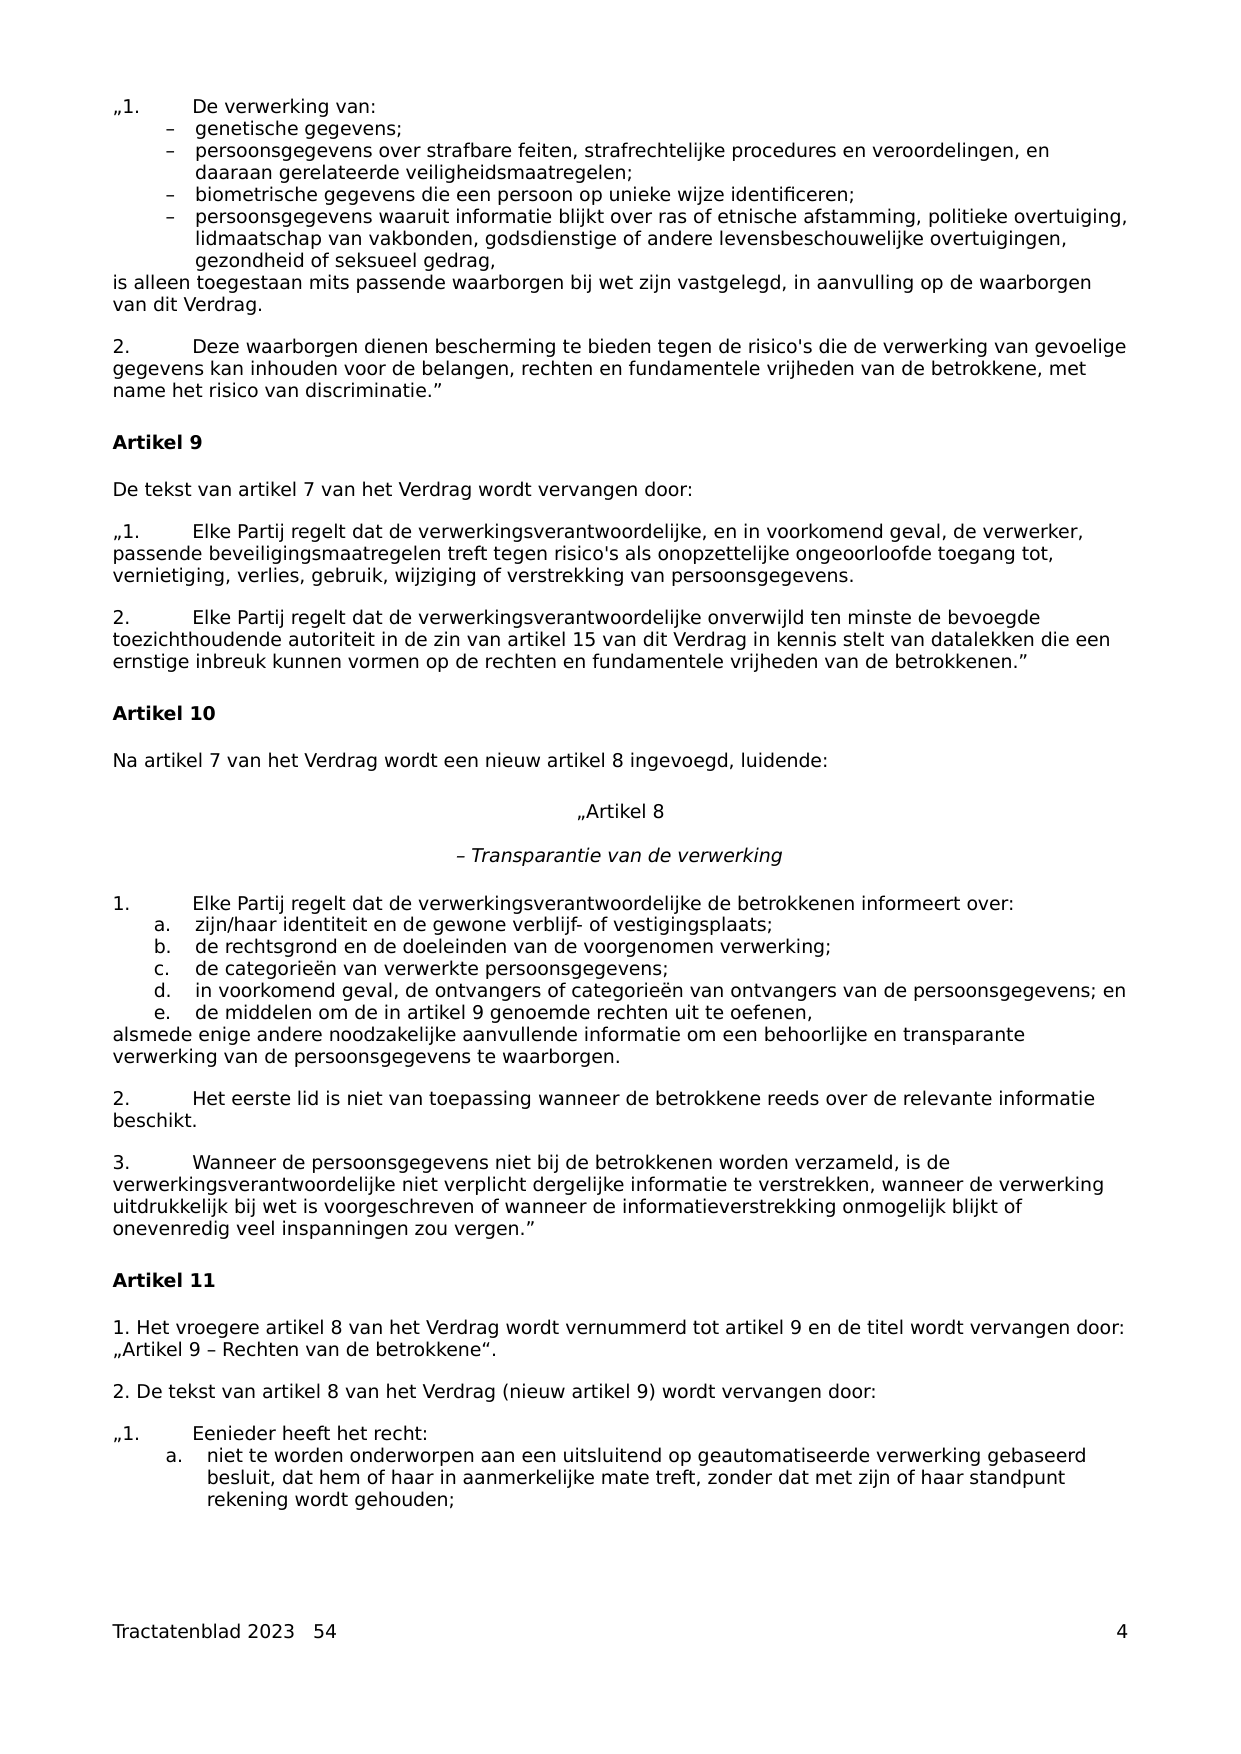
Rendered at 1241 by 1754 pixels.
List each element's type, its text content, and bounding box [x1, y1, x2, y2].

text 2. Het eerste lid is niet van toepassing wanneer de betrokkene reeds over de relevante informatie beschikt. [112, 1088, 1128, 1132]
text 2. Deze waarborgen dienen bescherming te bieden tegen de risico's die de verwerking van gevoelige gegevens kan inhouden voor de belangen, rechten en fundamentele vrijheden van de betrokkene, met name het risico van discriminatie.” [112, 336, 1128, 402]
text is alleen toegestaan mits passende waarborgen bij wet zijn vastgelegd, in aanvulling op de waarborgen van dit Verdrag. [112, 272, 1128, 316]
text c. de categorieën van verwerkte persoonsgegevens; [153, 958, 1128, 980]
subtitle Artikel 10 [112, 702, 1128, 724]
text e. de middelen om de in artikel 9 genoemde rechten uit te oefenen, [153, 1002, 1128, 1024]
text 1. Elke Partij regelt dat de verwerkingsverantwoordelijke de betrokkenen informeert over: [112, 892, 1128, 914]
text – genetische gegevens; [165, 118, 1128, 140]
text 3. Wanneer de persoonsgegevens niet bij de betrokkenen worden verzameld, is de verwerkingsverantwoordelijke niet verplicht dergelijke informatie te verstrekken, wanneer de verwerking uitdrukkelijk bij wet is voorgeschreven of wanneer de informatieverstrekking onmogelijk blijkt of onevenredig veel inspanningen zou vergen.” [112, 1152, 1128, 1240]
text b. de rechtsgrond en de doeleinden van de voorgenomen verwerking; [153, 936, 1128, 958]
text 2. De tekst van artikel 8 van het Verdrag (nieuw artikel 9) wordt vervangen door: [112, 1381, 1128, 1403]
text „1. De verwerking van: [112, 96, 1128, 118]
text – biometrische gegevens die een persoon op unieke wijze identificeren; [165, 184, 1128, 206]
text d. in voorkomend geval, de ontvangers of categorieën van ontvangers van de persoonsgegevens; en [153, 980, 1128, 1002]
subtitle Artikel 9 [112, 432, 1128, 454]
text „1. Elke Partij regelt dat de verwerkingsverantwoordelijke, en in voorkomend geval, de verwerker, passende beveiligingsmaatregelen treft tegen risico's als onopzettelijke ongeoorloofde toegang tot, vernietiging, verlies, gebruik, wijziging of verstrekking van persoonsgegevens. [112, 521, 1128, 587]
text „1. Eenieder heeft het recht: [112, 1423, 1128, 1445]
text 1. Het vroegere artikel 8 van het Verdrag wordt vernummerd tot artikel 9 en de titel wordt vervangen door: [112, 1317, 1128, 1339]
text alsmede enige andere noodzakelijke aanvullende informatie om een behoorlijke en transparante verwerking van de persoonsgegevens te waarborgen. [112, 1024, 1128, 1068]
text 2. Elke Partij regelt dat de verwerkingsverantwoordelijke onverwijld ten minste de bevoegde toezichthoudende autoriteit in de zin van artikel 15 van dit Verdrag in kennis stelt van datalekken die een ernstige inbreuk kunnen vormen op de rechten en fundamentele vrijheden van de betrokkenen.” [112, 607, 1128, 672]
text a. niet te worden onderworpen aan een uitsluitend op geautomatiseerde verwerking gebaseerd besluit, dat hem of haar in aanmerkelijke mate treft, zonder dat met zijn of haar standpunt rekening wordt gehouden; [165, 1445, 1128, 1511]
text – persoonsgegevens over strafbare feiten, strafrechtelijke procedures en veroordelingen, en daaraan gerelateerde veiligheidsmaatregelen; [165, 140, 1128, 184]
text Na artikel 7 van het Verdrag wordt een nieuw artikel 8 ingevoegd, luidende: [112, 749, 1128, 771]
text – persoonsgegevens waaruit informatie blijkt over ras of etnische afstamming, politieke overtuiging, lidmaatschap van vakbonden, godsdienstige of andere levensbeschouwelijke overtuigingen, gezondheid of seksueel gedrag, [165, 206, 1128, 272]
text a. zijn/haar identiteit en de gewone verblijf- of vestigingsplaats; [153, 914, 1128, 936]
subtitle „Artikel 8 – Transparantie van de verwerking [112, 801, 1128, 867]
text „Artikel 9 – Rechten van de betrokkene“. [112, 1339, 1128, 1361]
subtitle Artikel 11 [112, 1270, 1128, 1292]
text De tekst van artikel 7 van het Verdrag wordt vervangen door: [112, 479, 1128, 501]
